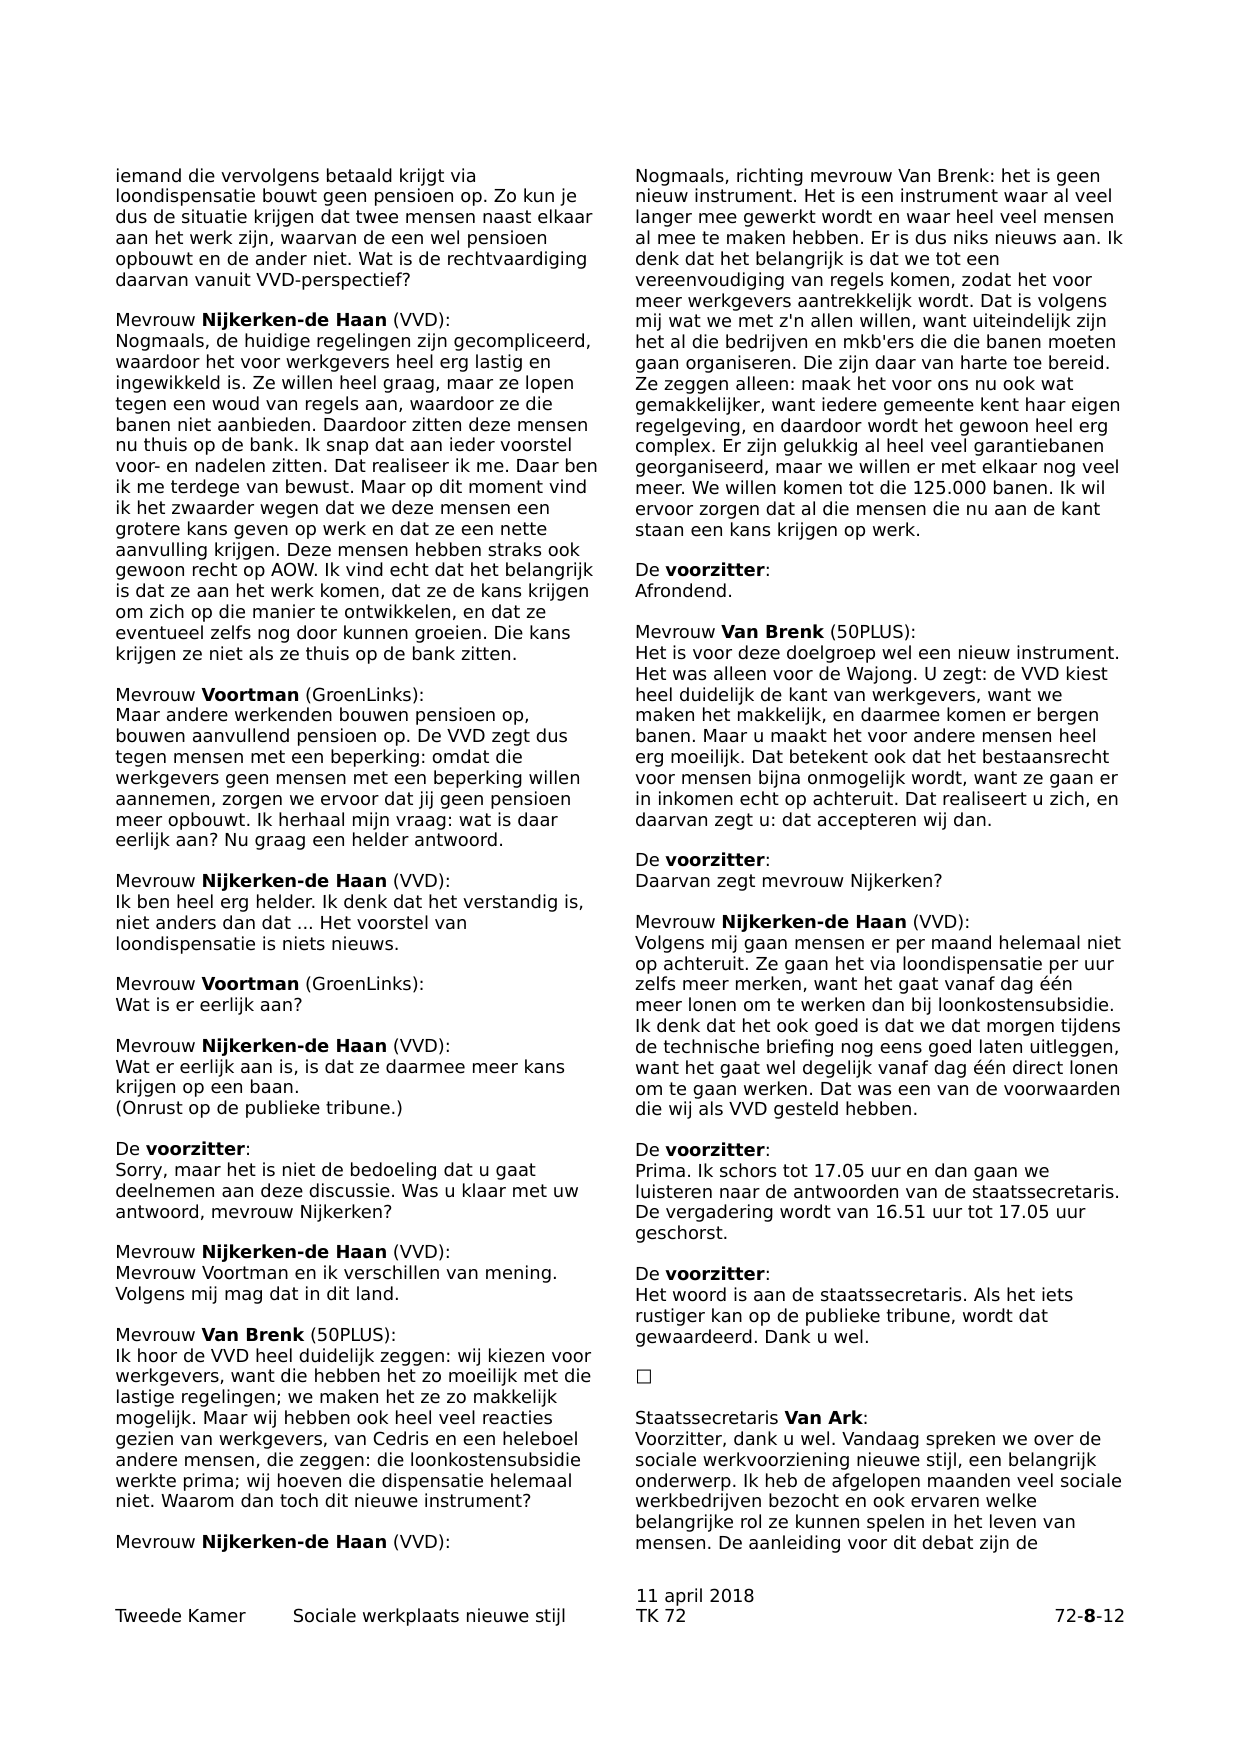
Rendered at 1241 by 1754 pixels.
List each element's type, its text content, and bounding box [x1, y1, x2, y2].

text Mevrouw Nijkerken-de Haan (VVD): [115, 1242, 605, 1263]
text Staatssecretaris Van Ark: [635, 1408, 1125, 1429]
text Het is voor deze doelgroep wel een nieuw instrument. Het was alleen voor de Wajong. U zegt: de VVD kiest heel duidelijk de kant van werkgevers, want we maken het makkelijk, en daarmee komen er bergen banen. Maar u maakt het voor andere mensen heel erg moeilijk. Dat betekent ook dat het bestaansrecht voor mensen bijna onmogelijk wordt, want ze gaan er in inkomen echt op achteruit. Dat realiseert u zich, en daarvan zegt u: dat accepteren wij dan. [635, 643, 1125, 830]
text Mevrouw Nijkerken-de Haan (VVD): [115, 1036, 605, 1056]
text Mevrouw Nijkerken-de Haan (VVD): [635, 912, 1125, 932]
text De voorzitter: [635, 1140, 1125, 1161]
text Wat er eerlijk aan is, is dat ze daarmee meer kans krijgen op een baan. [115, 1056, 605, 1098]
text Mevrouw Van Brenk (50PLUS): [115, 1324, 605, 1345]
text Mevrouw Nijkerken-de Haan (VVD): [115, 1532, 605, 1553]
text Mevrouw Nijkerken-de Haan (VVD): [115, 871, 605, 892]
text Mevrouw Nijkerken-de Haan (VVD): [115, 310, 605, 331]
text ⬜ [635, 1367, 1125, 1388]
text De voorzitter: [635, 1264, 1125, 1285]
text De voorzitter: [635, 850, 1125, 871]
text (Onrust op de publieke tribune.) [115, 1098, 605, 1119]
text Nogmaals, richting mevrouw Van Brenk: het is geen nieuw instrument. Het is een instrument waar al veel langer mee gewerkt wordt en waar heel veel mensen al mee te maken hebben. Er is dus niks nieuws aan. Ik denk dat het belangrijk is dat we tot een vereenvoudiging van regels komen, zodat het voor meer werkgevers aantrekkelijk wordt. Dat is volgens mij wat we met z'n allen willen, want uiteindelijk zijn het al die bedrijven en mkb'ers die die banen moeten gaan organiseren. Die zijn daar van harte toe bereid. Ze zeggen alleen: maak het voor ons nu ook wat gemakkelijker, want iedere gemeente kent haar eigen regelgeving, en daardoor wordt het gewoon heel erg complex. Er zijn gelukkig al heel veel garantiebanen georganiseerd, maar we willen er met elkaar nog veel meer. We willen komen tot die 125.000 banen. Ik wil ervoor zorgen dat al die mensen die nu aan de kant staan een kans krijgen op werk. [635, 165, 1125, 540]
text Wat is er eerlijk aan? [115, 995, 605, 1016]
text Maar andere werkenden bouwen pensioen op, bouwen aanvullend pensioen op. De VVD zegt dus tegen mensen met een beperking: omdat die werkgevers geen mensen met een beperking willen aannemen, zorgen we ervoor dat jij geen pensioen meer opbouwt. Ik herhaal mijn vraag: wat is daar eerlijk aan? Nu graag een helder antwoord. [115, 705, 605, 851]
text Mevrouw Voortman (GroenLinks): [115, 684, 605, 705]
text Ik ben heel erg helder. Ik denk dat het verstandig is, niet anders dan dat ... Het voorstel van loondispensatie is niets nieuws. [115, 892, 605, 954]
text Mevrouw Voortman (GroenLinks): [115, 974, 605, 995]
text Afrondend. [635, 581, 1125, 602]
text De voorzitter: [635, 560, 1125, 581]
text Mevrouw Van Brenk (50PLUS): [635, 622, 1125, 643]
text Voorzitter, dank u wel. Vandaag spreken we over de sociale werkvoorziening nieuwe stijl, een belangrijk onderwerp. Ik heb de afgelopen maanden veel sociale werkbedrijven bezocht en ook ervaren welke belangrijke rol ze kunnen spelen in het leven van mensen. De aanleiding voor dit debat zijn de [635, 1429, 1125, 1554]
text Nogmaals, de huidige regelingen zijn gecompliceerd, waardoor het voor werkgevers heel erg lastig en ingewikkeld is. Ze willen heel graag, maar ze lopen tegen een woud van regels aan, waardoor ze die banen niet aanbieden. Daardoor zitten deze mensen nu thuis op de bank. Ik snap dat aan ieder voorstel voor- en nadelen zitten. Dat realiseer ik me. Daar ben ik me terdege van bewust. Maar op dit moment vind ik het zwaarder wegen dat we deze mensen een grotere kans geven op werk en dat ze een nette aanvulling krijgen. Deze mensen hebben straks ook gewoon recht op AOW. Ik vind echt dat het belangrijk is dat ze aan het werk komen, dat ze de kans krijgen om zich op die manier te ontwikkelen, en dat ze eventueel zelfs nog door kunnen groeien. Die kans krijgen ze niet als ze thuis op de bank zitten. [115, 331, 605, 664]
text Prima. Ik schors tot 17.05 uur en dan gaan we luisteren naar de antwoorden van de staatssecretaris. [635, 1161, 1125, 1202]
text Ik hoor de VVD heel duidelijk zeggen: wij kiezen voor werkgevers, want die hebben het zo moeilijk met die lastige regelingen; we maken het ze zo makkelijk mogelijk. Maar wij hebben ook heel veel reacties gezien van werkgevers, van Cedris en een heleboel andere mensen, die zeggen: die loonkostensubsidie werkte prima; wij hoeven die dispensatie helemaal niet. Waarom dan toch dit nieuwe instrument? [115, 1345, 605, 1512]
text Mevrouw Voortman en ik verschillen van mening. Volgens mij mag dat in dit land. [115, 1263, 605, 1304]
text Het woord is aan de staatssecretaris. Als het iets rustiger kan op de publieke tribune, wordt dat gewaardeerd. Dank u wel. [635, 1285, 1125, 1347]
text iemand die vervolgens betaald krijgt via loondispensatie bouwt geen pensioen op. Zo kun je dus de situatie krijgen dat twee mensen naast elkaar aan het werk zijn, waarvan de een wel pensioen opbouwt en de ander niet. Wat is de rechtvaardiging daarvan vanuit VVD-perspectief? [115, 165, 605, 290]
text De voorzitter: [115, 1139, 605, 1160]
text Volgens mij gaan mensen er per maand helemaal niet op achteruit. Ze gaan het via loondispensatie per uur zelfs meer merken, want het gaat vanaf dag één meer lonen om te werken dan bij loonkostensubsidie. Ik denk dat het ook goed is dat we dat morgen tijdens de technische briefing nog eens goed laten uitleggen, want het gaat wel degelijk vanaf dag één direct lonen om te gaan werken. Dat was een van de voorwaarden die wij als VVD gesteld hebben. [635, 932, 1125, 1120]
text Daarvan zegt mevrouw Nijkerken? [635, 871, 1125, 892]
text De vergadering wordt van 16.51 uur tot 17.05 uur geschorst. [635, 1202, 1125, 1244]
text Sorry, maar het is niet de bedoeling dat u gaat deelnemen aan deze discussie. Was u klaar met uw antwoord, mevrouw Nijkerken? [115, 1160, 605, 1222]
